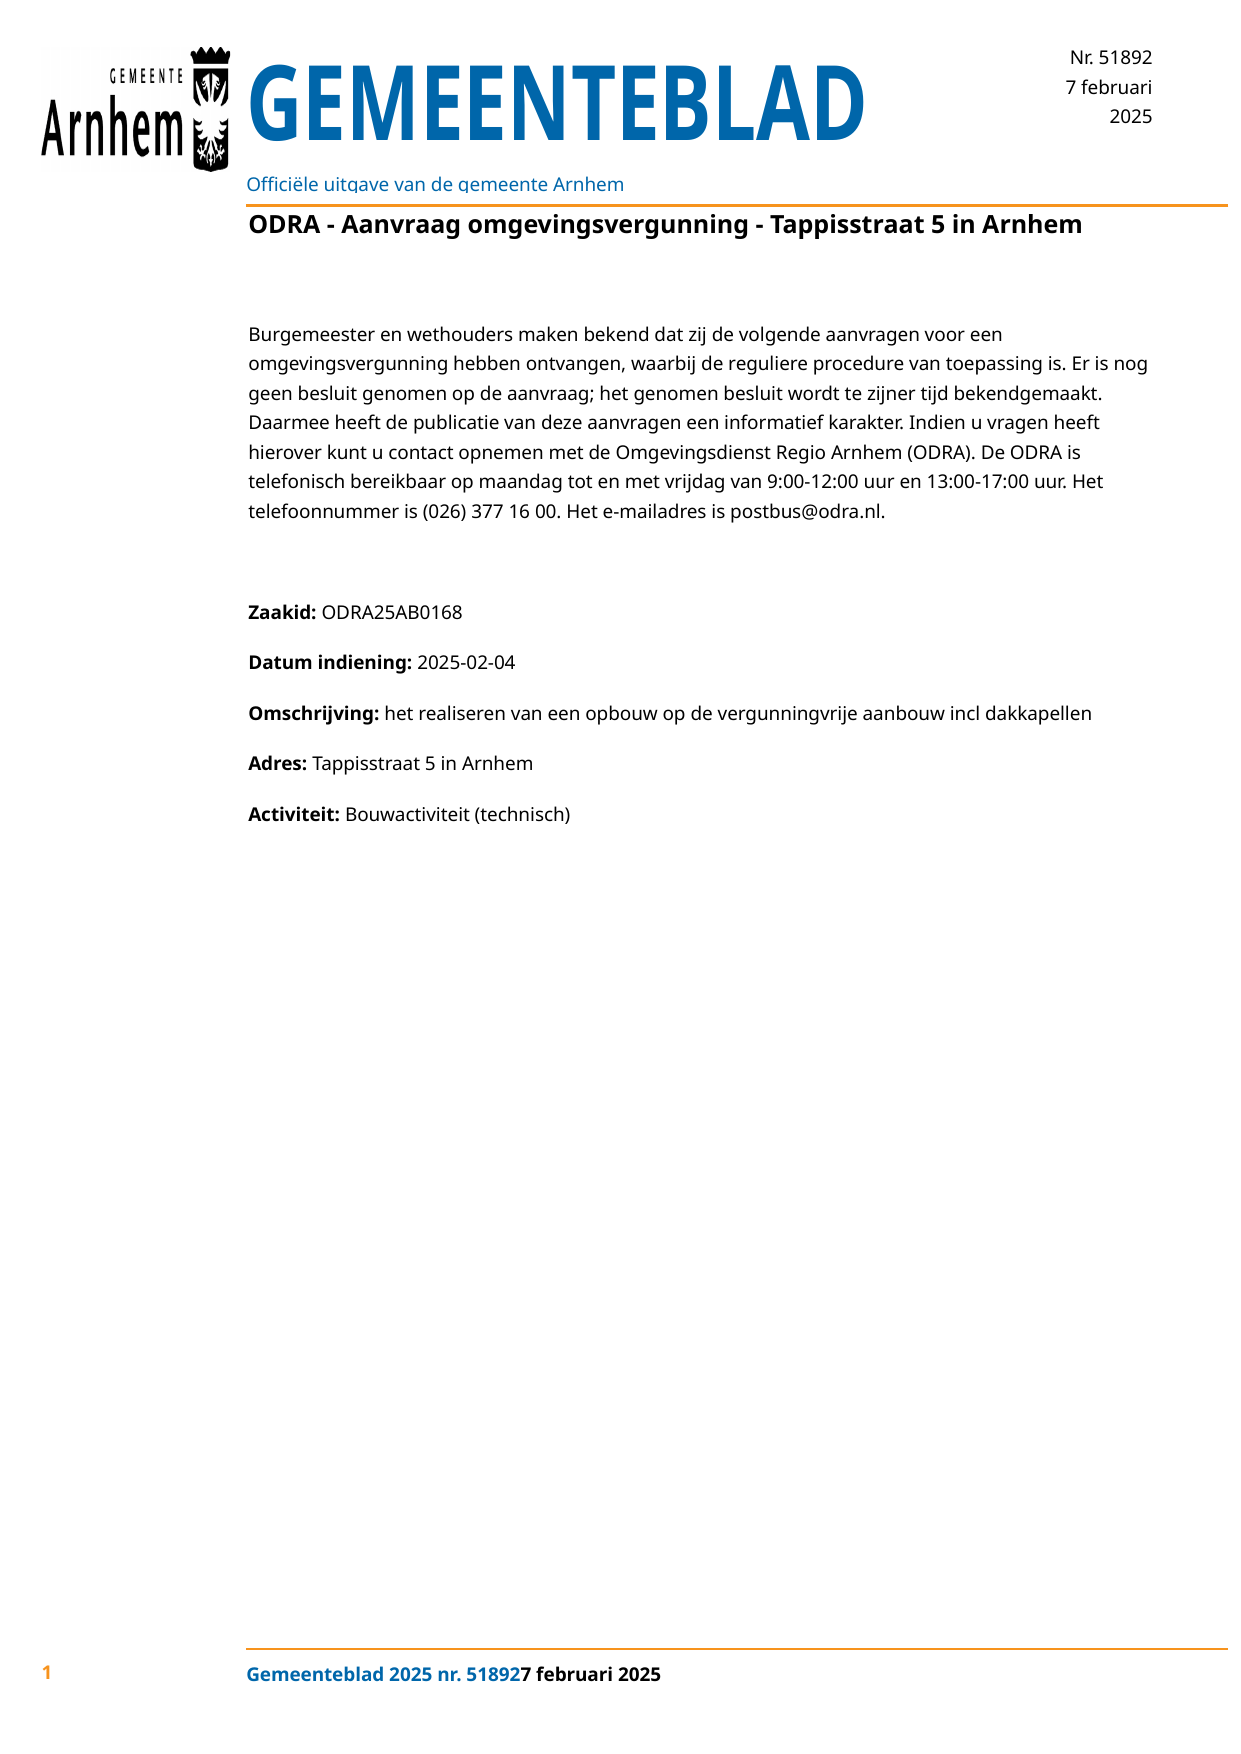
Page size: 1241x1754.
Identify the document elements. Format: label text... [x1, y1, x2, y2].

text Burgemeester en wethouders maken bekend dat zij de volgende aanvragen voor een omgevingsvergunning hebben ontvangen, waarbij de reguliere procedure van toepassing is. Er is nog geen besluit genomen op de aanvraag; het genomen besluit wordt te zijner tijd bekendgemaakt. Daarmee heeft de publicatie van deze aanvragen een informatief karakter. Indien u vragen heeft hierover kunt u contact opnemen met de Omgevingsdienst Regio Arnhem (ODRA). De ODRA is telefonisch bereikbaar op maandag tot en met vrijdag van 9:00-12:00 uur en 13:00-17:00 uur. Het telefoonnummer is (026) 377 16 00. Het e-mailadres is postbus@odra.nl. [248, 321, 1152, 524]
text Adres: Tappisstraat 5 in Arnhem [248, 750, 1152, 776]
text Datum indiening: 2025-02-04 [248, 649, 1152, 675]
picture [41, 47, 231, 172]
text Zaakid: ODRA25AB0168 [248, 599, 1152, 625]
text Omschrijving: het realiseren van een opbouw op de vergunningvrije aanbouw incl dakkapellen [248, 700, 1152, 726]
text Activiteit: Bouwactiviteit (technisch) [248, 801, 1152, 826]
text ODRA - Aanvraag omgevingsvergunning - Tappisstraat 5 in Arnhem [248, 207, 1152, 241]
